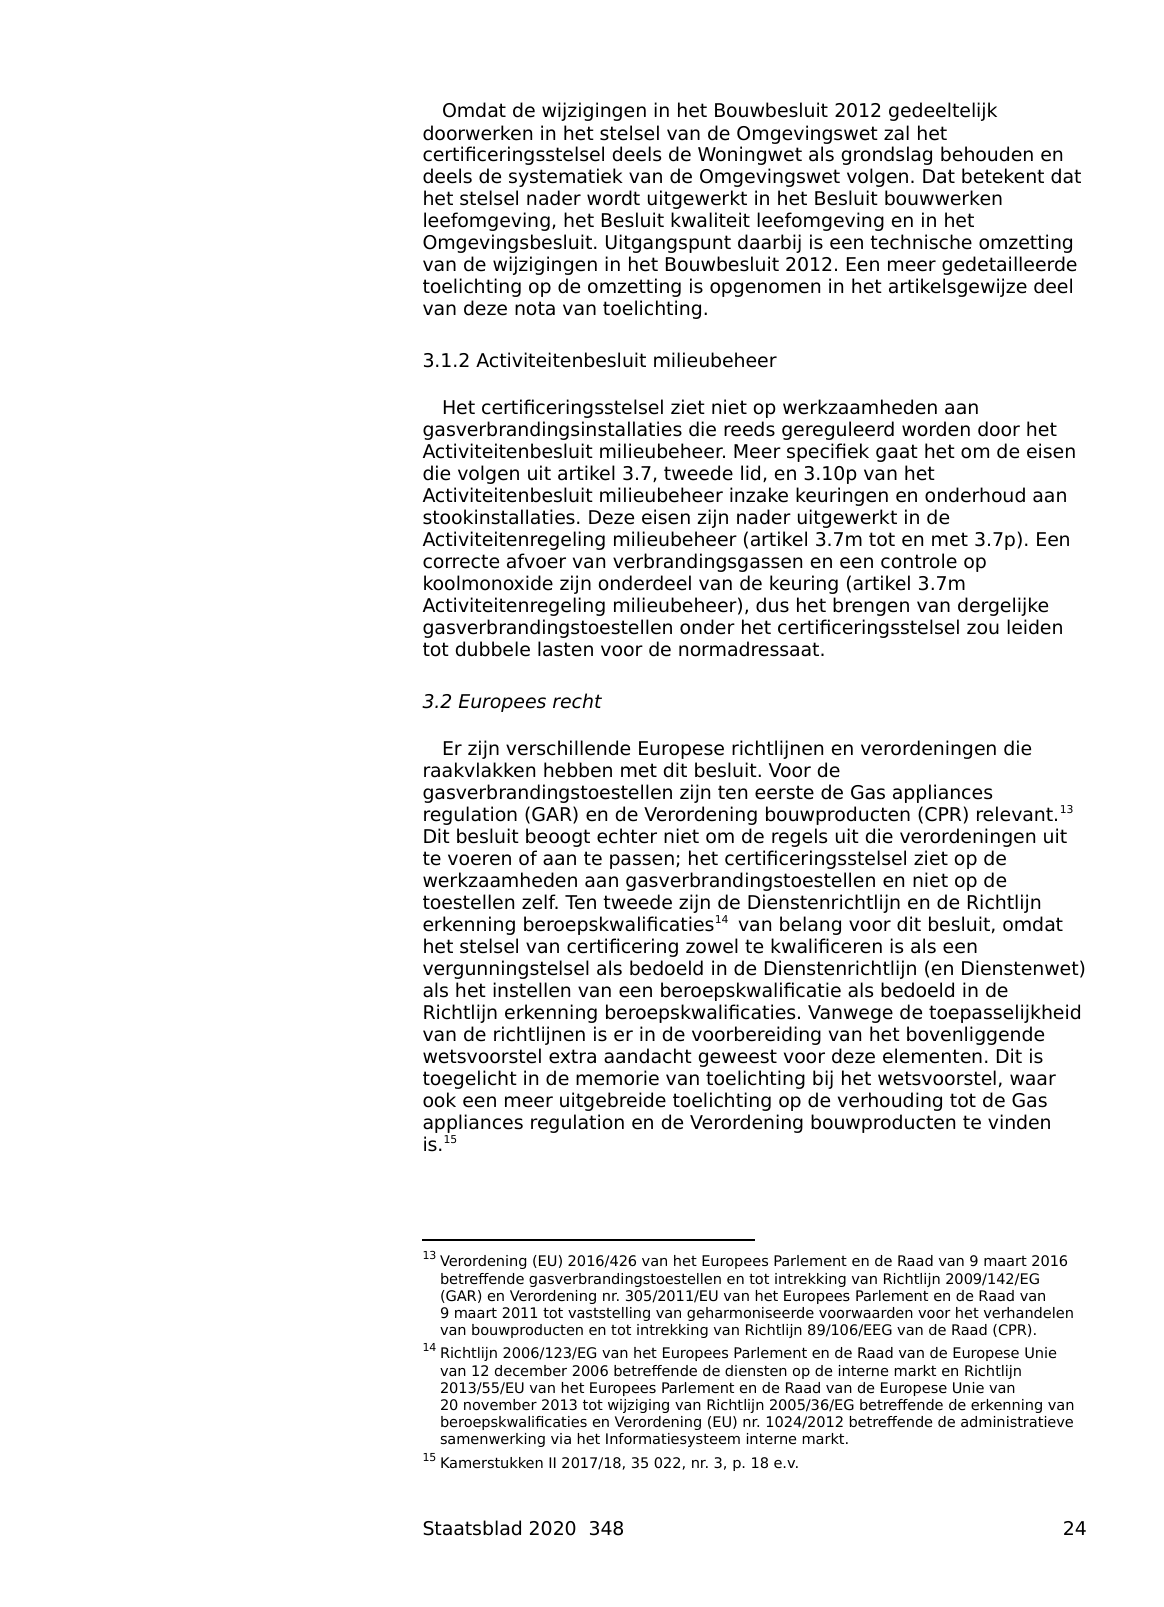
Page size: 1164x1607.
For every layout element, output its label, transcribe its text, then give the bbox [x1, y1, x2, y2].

text Verordening (EU) 2016/426 van het Europees Parlement en de Raad van 9 maart 2016 betreffende gasverbrandingstoestellen en tot intrekking van Richtlijn 2009/142/EG (GAR) en Verordening nr. 305/2011/EU van het Europees Parlement en de Raad van 9 maart 2011 tot vaststelling van geharmoniseerde voorwaarden voor het verhandelen van bouwproducten en tot intrekking van Richtlijn 89/106/EEG van de Raad (CPR). [422, 1249, 1087, 1338]
text Het certificeringsstelsel ziet niet op werkzaamheden aan gasverbrandingsinstallaties die reeds gereguleerd worden door het Activiteitenbesluit milieubeheer. Meer specifiek gaat het om de eisen die volgen uit artikel 3.7, tweede lid, en 3.10p van het Activiteitenbesluit milieubeheer inzake keuringen en onderhoud aan stookinstallaties. Deze eisen zijn nader uitgewerkt in de Activiteitenregeling milieubeheer (artikel 3.7m tot en met 3.7p). Een correcte afvoer van verbrandingsgassen en een controle op koolmonoxide zijn onderdeel van de keuring (artikel 3.7m Activiteitenregeling milieubeheer), dus het brengen van dergelijke gasverbrandingstoestellen onder het certificeringsstelsel zou leiden tot dubbele lasten voor de normadressaat. [422, 397, 1087, 661]
text Kamerstukken II 2017/18, 35 022, nr. 3, p. 18 e.v. [422, 1451, 1087, 1473]
text Richtlijn 2006/123/EG van het Europees Parlement en de Raad van de Europese Unie van 12 december 2006 betreffende de diensten op de interne markt en Richtlijn 2013/55/EU van het Europees Parlement en de Raad van de Europese Unie van 20 november 2013 tot wijziging van Richtlijn 2005/36/EG betreffende de erkenning van beroepskwalificaties en Verordening (EU) nr. 1024/2012 betreffende de administratieve samenwerking via het Informatiesysteem interne markt. [422, 1341, 1087, 1448]
text Omdat de wijzigingen in het Bouwbesluit 2012 gedeeltelijk doorwerken in het stelsel van de Omgevingswet zal het certificeringsstelsel deels de Woningwet als grondslag behouden en deels de systematiek van de Omgevingswet volgen. Dat betekent dat het stelsel nader wordt uitgewerkt in het Besluit bouwwerken leefomgeving, het Besluit kwaliteit leefomgeving en in het Omgevingsbesluit. Uitgangspunt daarbij is een technische omzetting van de wijzigingen in het Bouwbesluit 2012. Een meer gedetailleerde toelichting op de omzetting is opgenomen in het artikelsgewijze deel van deze nota van toelichting. [422, 100, 1087, 320]
text Er zijn verschillende Europese richtlijnen en verordeningen die raakvlakken hebben met dit besluit. Voor de gasverbrandingstoestellen zijn ten eerste de Gas appliances regulation (GAR) en de Verordening bouwproducten (CPR) relevant. Dit besluit beoogt echter niet om de regels uit die verordeningen uit te voeren of aan te passen; het certificeringsstelsel ziet op de werkzaamheden aan gasverbrandingstoestellen en niet op de toestellen zelf. Ten tweede zijn de Dienstenrichtlijn en de Richtlijn erkenning beroepskwalificaties van belang voor dit besluit, omdat het stelsel van certificering zowel te kwalificeren is als een vergunningstelsel als bedoeld in de Dienstenrichtlijn (en Dienstenwet) als het instellen van een beroepskwalificatie als bedoeld in de Richtlijn erkenning beroepskwalificaties. Vanwege de toepasselijkheid van de richtlijnen is er in de voorbereiding van het bovenliggende wetsvoorstel extra aandacht geweest voor deze elementen. Dit is toegelicht in de memorie van toelichting bij het wetsvoorstel, waar ook een meer uitgebreide toelichting op de verhouding tot de Gas appliances regulation en de Verordening bouwproducten te vinden is. [422, 738, 1087, 1156]
subtitle 3.1.2 Activiteitenbesluit milieubeheer [422, 350, 1087, 372]
subtitle 3.2 Europees recht [422, 691, 1087, 713]
